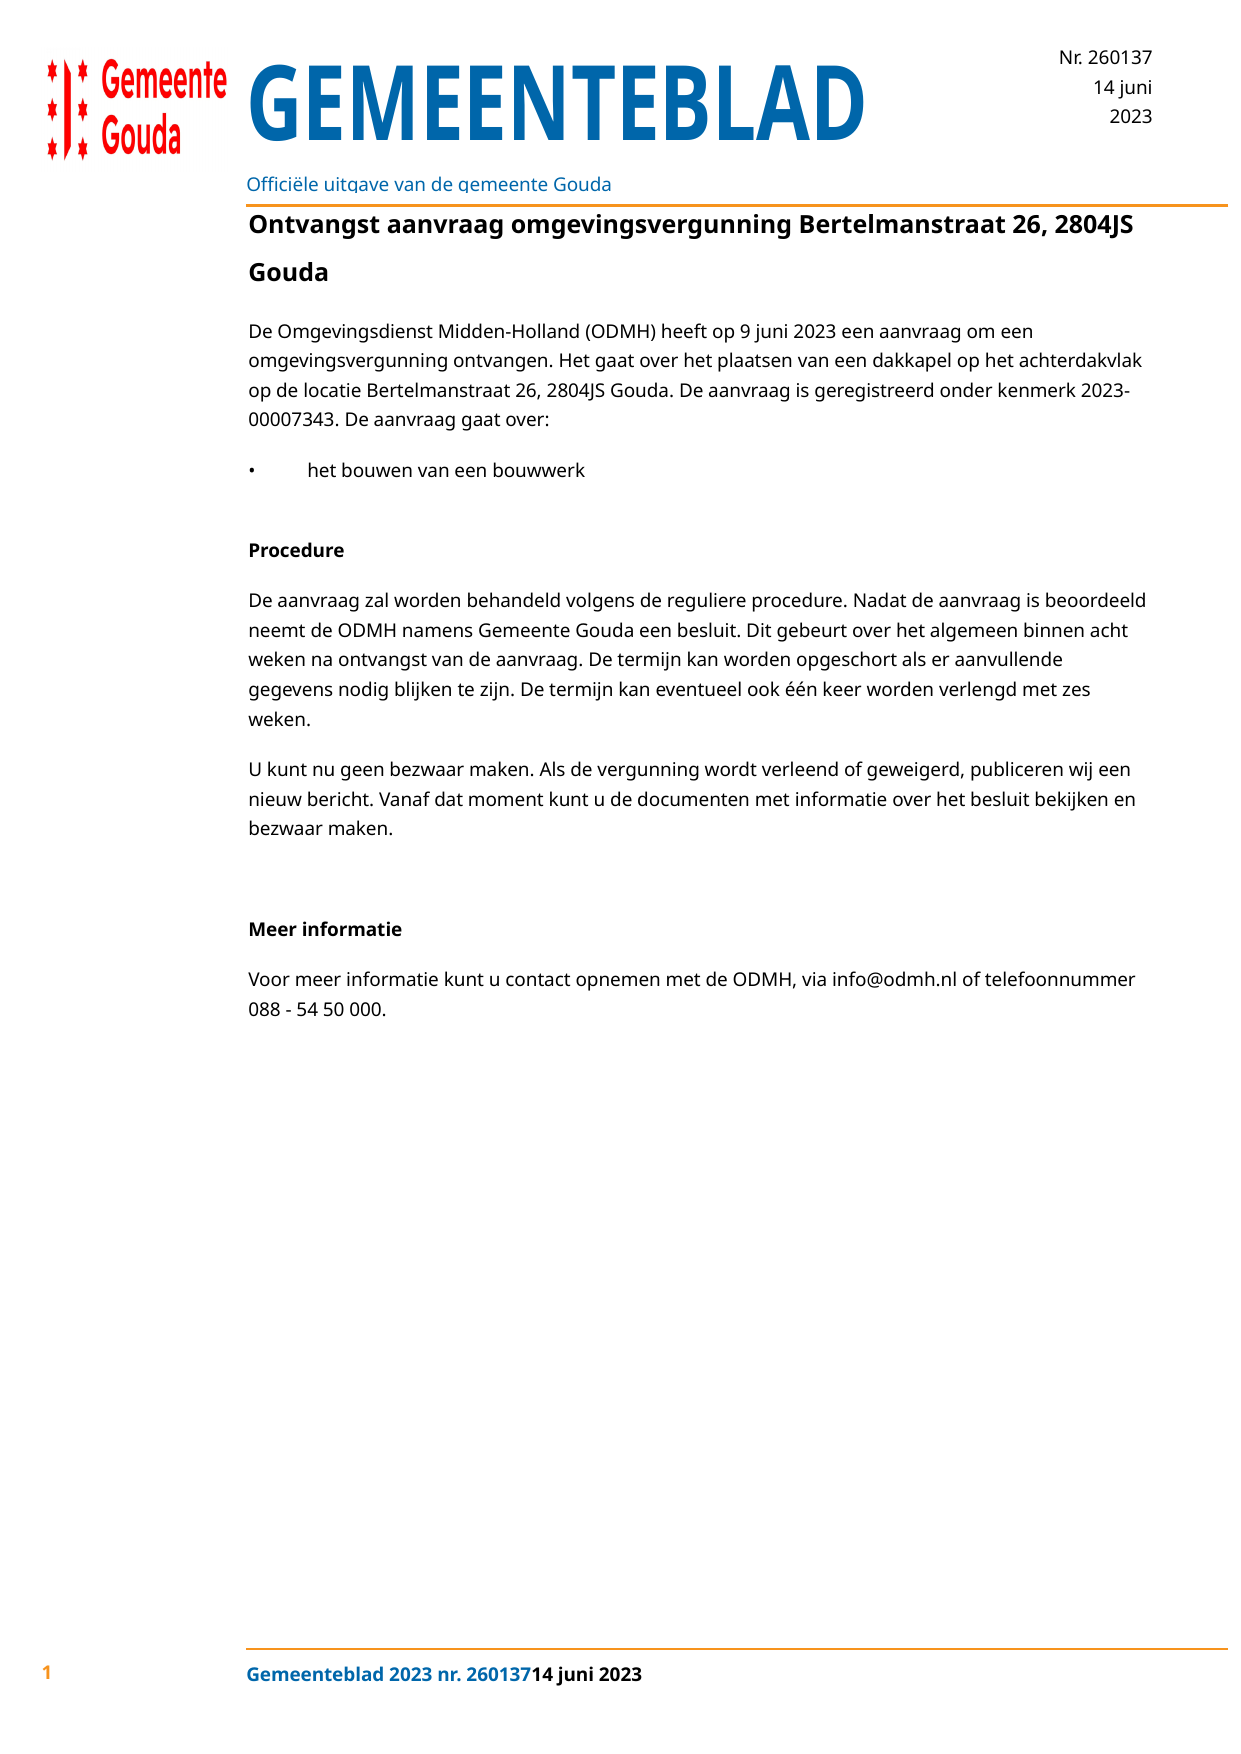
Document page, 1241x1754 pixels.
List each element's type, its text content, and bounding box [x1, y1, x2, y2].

picture [41, 47, 231, 172]
text Procedure [248, 537, 1152, 563]
text U kunt nu geen bezwaar maken. Als de vergunning wordt verleend of geweigerd, publiceren wij een nieuw bericht. Vanaf dat moment kunt u de documenten met informatie over het besluit bekijken en bezwaar maken. [248, 756, 1152, 841]
text Ontvangst aanvraag omgevingsvergunning Bertelmanstraat 26, 2804JS Gouda [248, 207, 1152, 288]
text De Omgevingsdienst Midden-Holland (ODMH) heeft op 9 juni 2023 een aanvraag om een omgevingsvergunning ontvangen. Het gaat over het plaatsen van een dakkapel op het achterdakvlak op de locatie Bertelmanstraat 26, 2804JS Gouda. De aanvraag is geregistreerd onder kenmerk 2023-00007343. De aanvraag gaat over: [248, 318, 1152, 432]
text Voor meer informatie kunt u contact opnemen met de ODMH, via info@odmh.nl of telefoonnummer 088 - 54 50 000. [248, 967, 1152, 1022]
text Meer informatie [248, 916, 1152, 942]
text De aanvraag zal worden behandeld volgens de reguliere procedure. Nadat de aanvraag is beoordeeld neemt de ODMH namens Gemeente Gouda een besluit. Dit gebeurt over het algemeen binnen acht weken na ontvangst van de aanvraag. De termijn kan worden opgeschort als er aanvullende gegevens nodig blijken te zijn. De termijn kan eventueel ook één keer worden verlengd met zes weken. [248, 587, 1152, 732]
list het bouwen van een bouwwerk [248, 457, 1152, 483]
